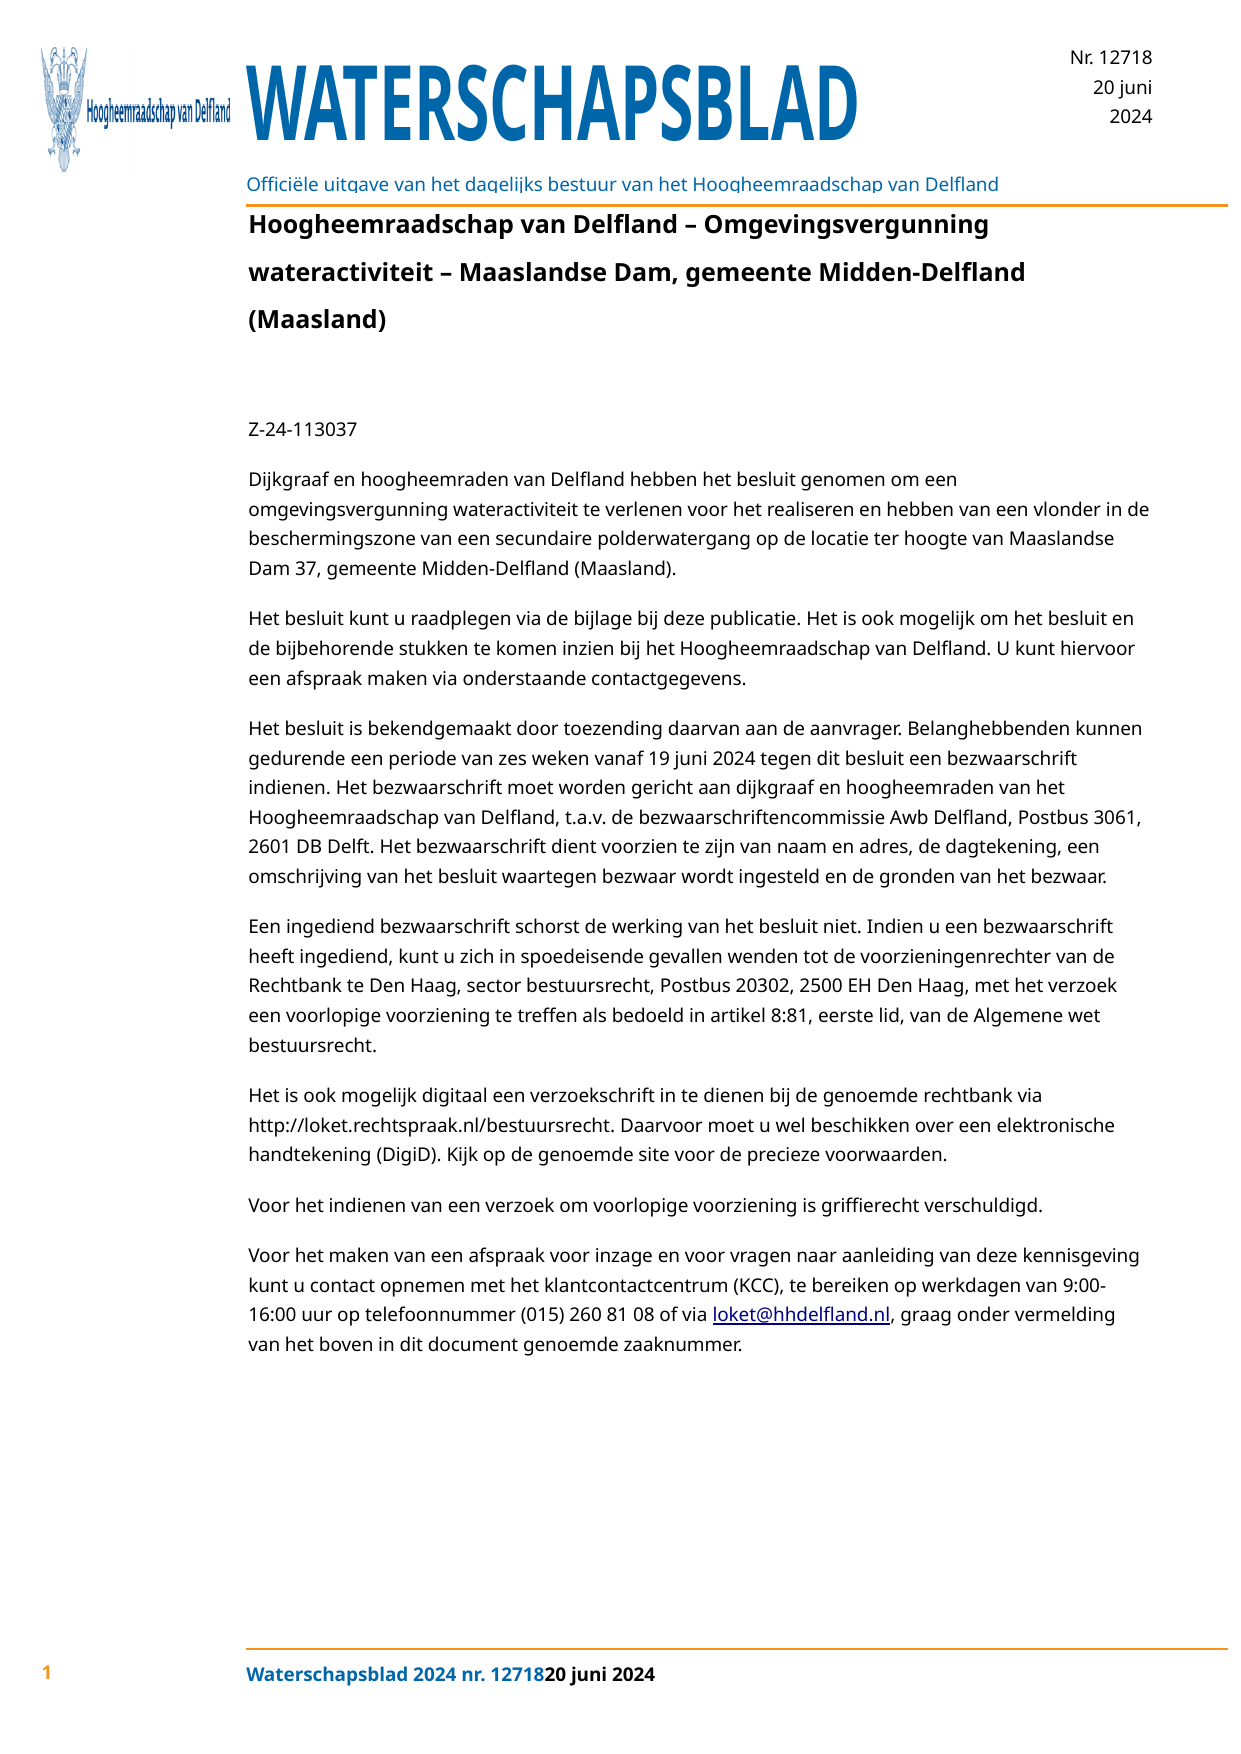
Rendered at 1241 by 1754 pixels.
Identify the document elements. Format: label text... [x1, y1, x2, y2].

text Voor het maken van een afspraak voor inzage en voor vragen naar aanleiding van deze kennisgeving kunt u contact opnemen met het klantcontactcentrum (KCC), te bereiken op werkdagen van 9:00-16:00 uur op telefoonnummer (015) 260 81 08 of via loket@hhdelfland.nl, graag onder vermelding van het boven in dit document genoemde zaaknummer. [248, 1242, 1152, 1357]
text Z-24-113037 [248, 416, 1152, 442]
text Hoogheemraadschap van Delfland – Omgevingsvergunning wateractiviteit – Maaslandse Dam, gemeente Midden-Delfland (Maasland) [248, 207, 1152, 336]
text Voor het indienen van een verzoek om voorlopige voorziening is griffierecht verschuldigd. [248, 1192, 1152, 1217]
text Dijkgraaf en hoogheemraden van Delfland hebben het besluit genomen om een omgevingsvergunning wateractiviteit te verlenen voor het realiseren en hebben van een vlonder in de beschermingszone van een secundaire polderwatergang op de locatie ter hoogte van Maaslandse Dam 37, gemeente Midden-Delfland (Maasland). [248, 466, 1152, 581]
text Het besluit kunt u raadplegen via de bijlage bij deze publicatie. Het is ook mogelijk om het besluit en de bijbehorende stukken te komen inzien bij het Hoogheemraadschap van Delfland. U kunt hiervoor een afspraak maken via onderstaande contactgegevens. [248, 606, 1152, 690]
text Het besluit is bekendgemaakt door toezending daarvan aan de aanvrager. Belanghebbenden kunnen gedurende een periode van zes weken vanaf 19 juni 2024 tegen dit besluit een bezwaarschrift indienen. Het bezwaarschrift moet worden gericht aan dijkgraaf en hoogheemraden van het Hoogheemraadschap van Delfland, t.a.v. de bezwaarschriftencommissie Awb Delfland, Postbus 3061, 2601 DB Delft. Het bezwaarschrift dient voorzien te zijn van naam en adres, de dagtekening, een omschrijving van het besluit waartegen bezwaar wordt ingesteld en de gronden van het bezwaar. [248, 715, 1152, 889]
text Een ingediend bezwaarschrift schorst de werking van het besluit niet. Indien u een bezwaarschrift heeft ingediend, kunt u zich in spoedeisende gevallen wenden tot de voorzieningenrechter van de Rechtbank te Den Haag, sector bestuursrecht, Postbus 20302, 2500 EH Den Haag, met het verzoek een voorlopige voorziening te treffen als bedoeld in artikel 8:81, eerste lid, van de Algemene wet bestuursrecht. [248, 913, 1152, 1057]
picture [41, 47, 231, 172]
text Het is ook mogelijk digitaal een verzoekschrift in te dienen bij de genoemde rechtbank via http://loket.rechtspraak.nl/bestuursrecht. Daarvoor moet u wel beschikken over een elektronische handtekening (DigiD). Kijk op de genoemde site voor de precieze voorwaarden. [248, 1082, 1152, 1167]
